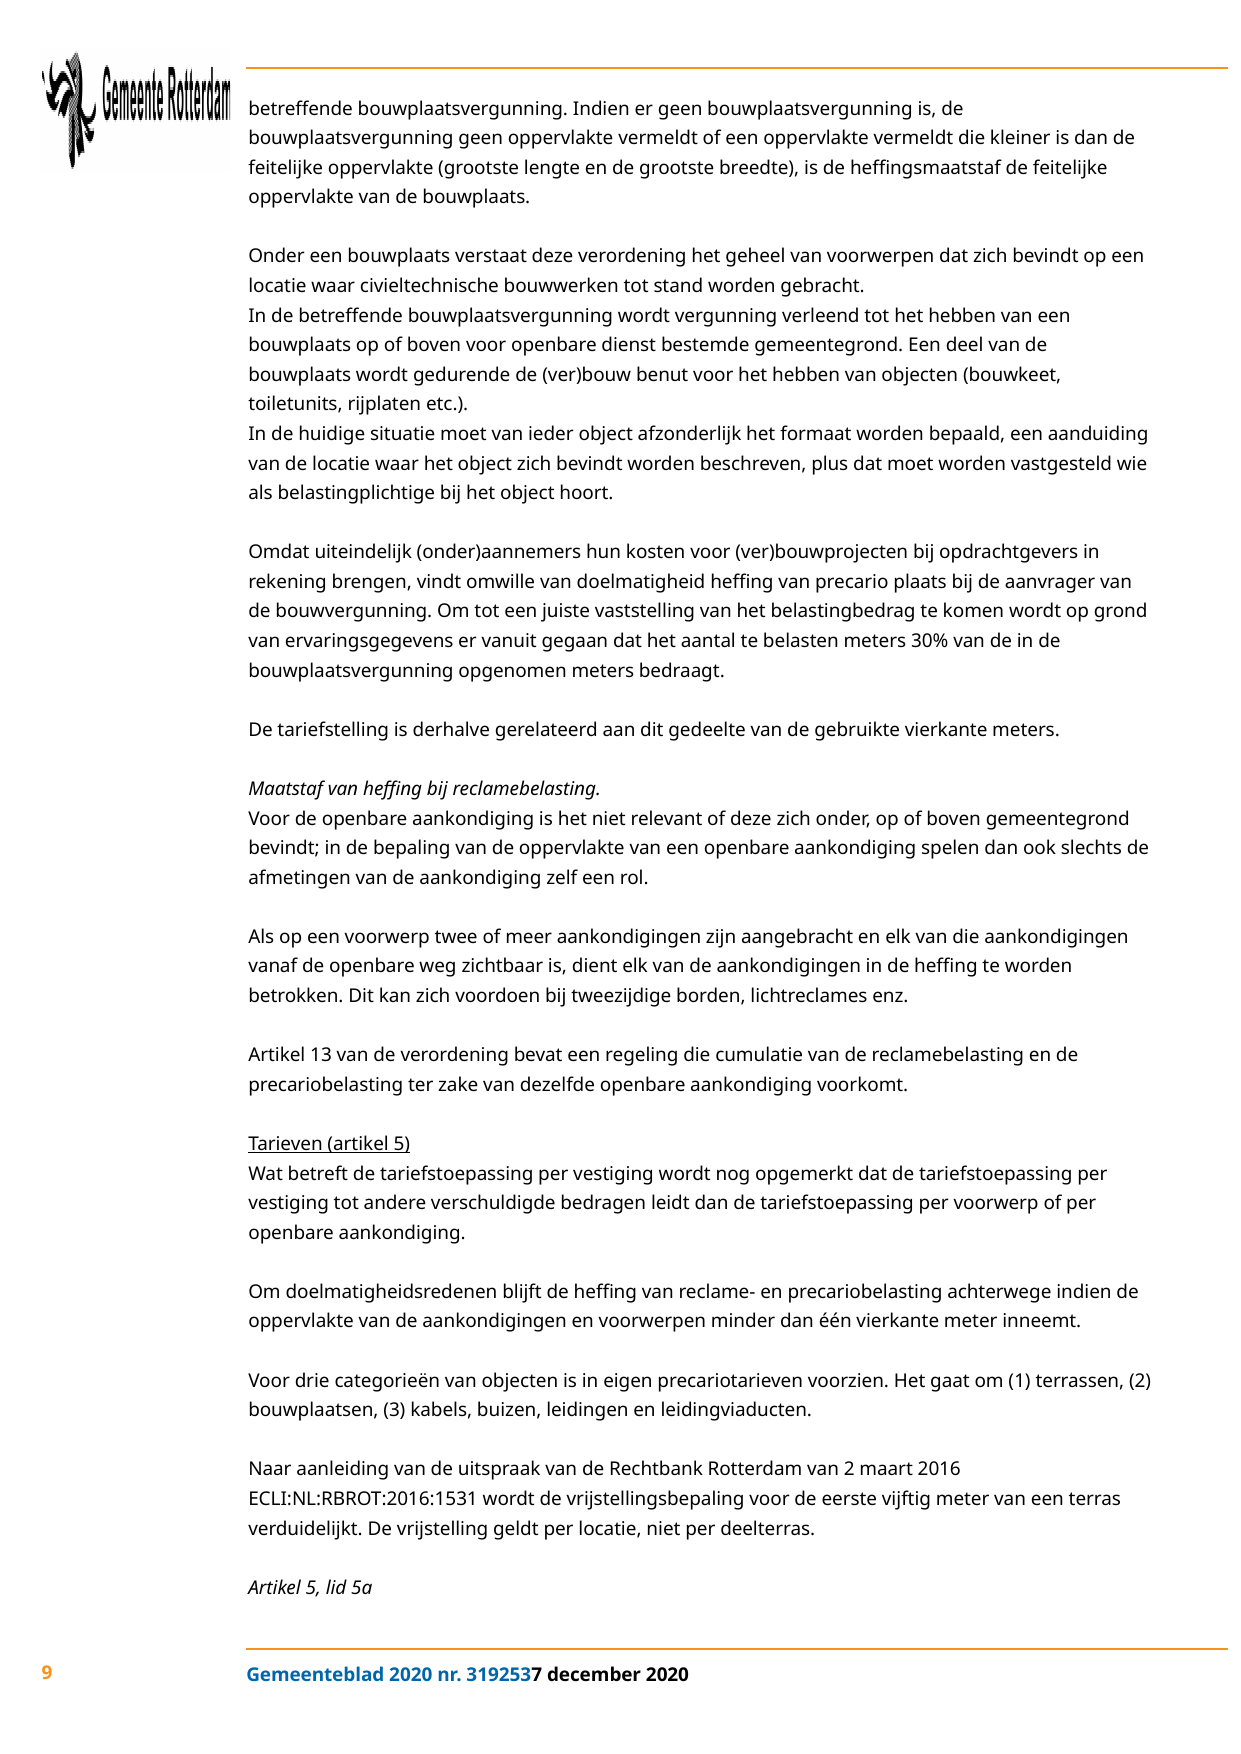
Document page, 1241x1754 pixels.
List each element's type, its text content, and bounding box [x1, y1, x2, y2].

text Artikel 13 van de verordening bevat een regeling die cumulatie van de reclamebelasting en de precariobelasting ter zake van dezelfde openbare aankondiging voorkomt. [248, 1041, 1152, 1097]
text In de huidige situatie moet van ieder object afzonderlijk het formaat worden bepaald, een aanduiding van de locatie waar het object zich bevindt worden beschreven, plus dat moet worden vastgesteld wie als belastingplichtige bij het object hoort. [248, 420, 1152, 505]
text Als op een voorwerp twee of meer aankondigingen zijn aangebracht en elk van die aankondigingen vanaf de openbare weg zichtbaar is, dient elk van de aankondigingen in de heffing te worden betrokken. Dit kan zich voordoen bij tweezijdige borden, lichtreclames enz. [248, 923, 1152, 1008]
picture [41, 47, 231, 172]
text Maatstaf van heffing bij reclamebelasting. [248, 775, 1152, 801]
text Naar aanleiding van de uitspraak van de Rechtbank Rotterdam van 2 maart 2016 ECLI:NL:RBROT:2016:1531 wordt de vrijstellingsbepaling voor de eerste vijftig meter van een terras verduidelijkt. De vrijstelling geldt per locatie, niet per deelterras. [248, 1456, 1152, 1541]
text Om doelmatigheidsredenen blijft de heffing van reclame- en precariobelasting achterwege indien de oppervlakte van de aankondigingen en voorwerpen minder dan één vierkante meter inneemt. [248, 1278, 1152, 1333]
text Voor de openbare aankondiging is het niet relevant of deze zich onder, op of boven gemeentegrond bevindt; in de bepaling van de oppervlakte van een openbare aankondiging spelen dan ook slechts de afmetingen van de aankondiging zelf een rol. [248, 805, 1152, 890]
text De tariefstelling is derhalve gerelateerd aan dit gedeelte van de gebruikte vierkante meters. [248, 716, 1152, 742]
text Artikel 5, lid 5a [248, 1574, 1152, 1600]
text Omdat uiteindelijk (onder)aannemers hun kosten voor (ver)bouwprojecten bij opdrachtgevers in rekening brengen, vindt omwille van doelmatigheid heffing van precario plaats bij de aanvrager van de bouwvergunning. Om tot een juiste vaststelling van het belastingbedrag te komen wordt op grond van ervaringsgegevens er vanuit gegaan dat het aantal te belasten meters 30% van de in de bouwplaatsvergunning opgenomen meters bedraagt. [248, 538, 1152, 683]
text In de betreffende bouwplaatsvergunning wordt vergunning verleend tot het hebben van een bouwplaats op of boven voor openbare dienst bestemde gemeentegrond. Een deel van de bouwplaats wordt gedurende de (ver)bouw benut voor het hebben van objecten (bouwkeet, toiletunits, rijplaten etc.). [248, 302, 1152, 416]
text Wat betreft de tariefstoepassing per vestiging wordt nog opgemerkt dat de tariefstoepassing per vestiging tot andere verschuldigde bedragen leidt dan de tariefstoepassing per voorwerp of per openbare aankondiging. [248, 1160, 1152, 1245]
text Tarieven (artikel 5) [248, 1130, 1152, 1156]
text Voor drie categorieën van objecten is in eigen precariotarieven voorzien. Het gaat om (1) terrassen, (2) bouwplaatsen, (3) kabels, buizen, leidingen en leidingviaducten. [248, 1367, 1152, 1422]
text betreffende bouwplaatsvergunning. Indien er geen bouwplaatsvergunning is, de bouwplaatsvergunning geen oppervlakte vermeldt of een oppervlakte vermeldt die kleiner is dan de feitelijke oppervlakte (grootste lengte en de grootste breedte), is de heffingsmaatstaf de feitelijke oppervlakte van de bouwplaats. [248, 95, 1152, 209]
text Onder een bouwplaats verstaat deze verordening het geheel van voorwerpen dat zich bevindt op een locatie waar civieltechnische bouwwerken tot stand worden gebracht. [248, 243, 1152, 298]
